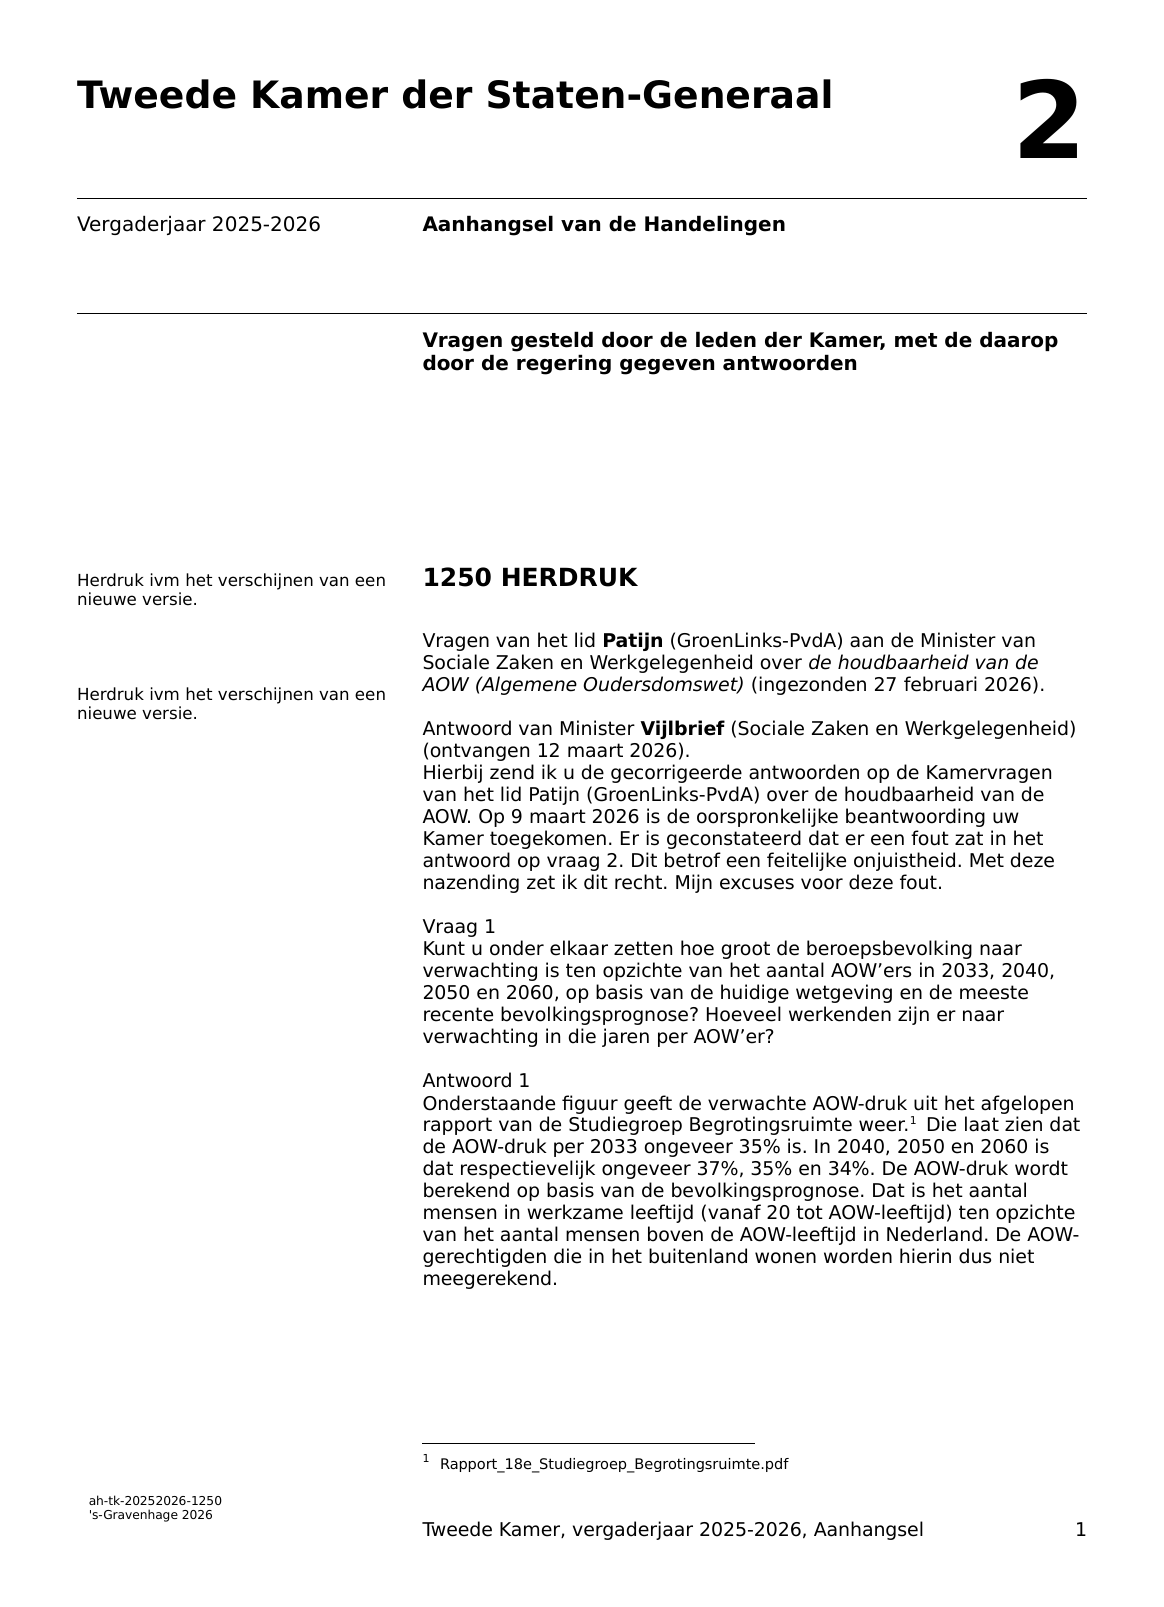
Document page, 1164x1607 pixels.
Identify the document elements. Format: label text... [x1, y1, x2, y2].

text Hierbij zend ik u de gecorrigeerde antwoorden op de Kamervragen van het lid Patijn (GroenLinks-PvdA) over de houdbaarheid van de AOW. Op 9 maart 2026 is de oorspronkelijke beantwoording uw Kamer toegekomen. Er is geconstateerd dat er een fout zat in het antwoord op vraag 2. Dit betrof een feitelijke onjuistheid. Met deze nazending zet ik dit recht. Mijn excuses voor deze fout. [422, 762, 1087, 894]
table_cell Vragen gesteld door de leden der Kamer, met de daarop door de regering gegeven antwoorden [422, 314, 1087, 375]
text Antwoord 1 [422, 1070, 1087, 1092]
text Vragen van het lid Patijn (GroenLinks-PvdA) aan de Minister van Sociale Zaken en Werkgelegenheid over de houdbaarheid van de AOW (Algemene Oudersdomswet) (ingezonden 27 februari 2026). [422, 630, 1087, 696]
text 's-Gravenhage 2026 [88, 1508, 323, 1522]
text Kunt u onder elkaar zetten hoe groot de beroepsbevolking naar verwachting is ten opzichte van het aantal AOW’ers in 2033, 2040, 2050 en 2060, op basis van de huidige wetgeving en de meeste recente bevolkingsprognose? Hoeveel werkenden zijn er naar verwachting in die jaren per AOW’er? [422, 938, 1087, 1048]
text Onderstaande figuur geeft de verwachte AOW-druk uit het afgelopen rapport van de Studiegroep Begrotingsruimte weer. Die laat zien dat de AOW-druk per 2033 ongeveer 35% is. In 2040, 2050 en 2060 is dat respectievelijk ongeveer 37%, 35% en 34%. De AOW-druk wordt berekend op basis van de bevolkingsprognose. Dat is het aantal mensen in werkzame leeftijd (vanaf 20 tot AOW-leeftijd) ten opzichte van het aantal mensen boven de AOW-leeftijd in Nederland. De AOW-gerechtigden die in het buitenland wonen worden hierin dus niet meegerekend. [422, 1092, 1087, 1290]
table_cell Vergaderjaar 2025-2026 [77, 199, 422, 313]
table_header 2 [886, 59, 1087, 198]
text ah-tk-20252026-1250 [88, 1494, 323, 1508]
table_header Tweede Kamer der Staten-Generaal [77, 59, 886, 198]
text 1250 HERDRUK [422, 563, 1087, 592]
text Vraag 1 [422, 916, 1087, 938]
text Herdruk ivm het verschijnen van een nieuwe versie. [77, 571, 396, 609]
text Herdruk ivm het verschijnen van een nieuwe versie. [77, 685, 396, 723]
table_cell [77, 314, 422, 375]
text Rapport_18e_Studiegroep_Begrotingsruimte.pdf [422, 1452, 1087, 1474]
table_cell Aanhangsel van de Handelingen [422, 199, 1087, 313]
text Antwoord van Minister Vijlbrief (Sociale Zaken en Werkgelegenheid) (ontvangen 12 maart 2026). [422, 718, 1087, 762]
